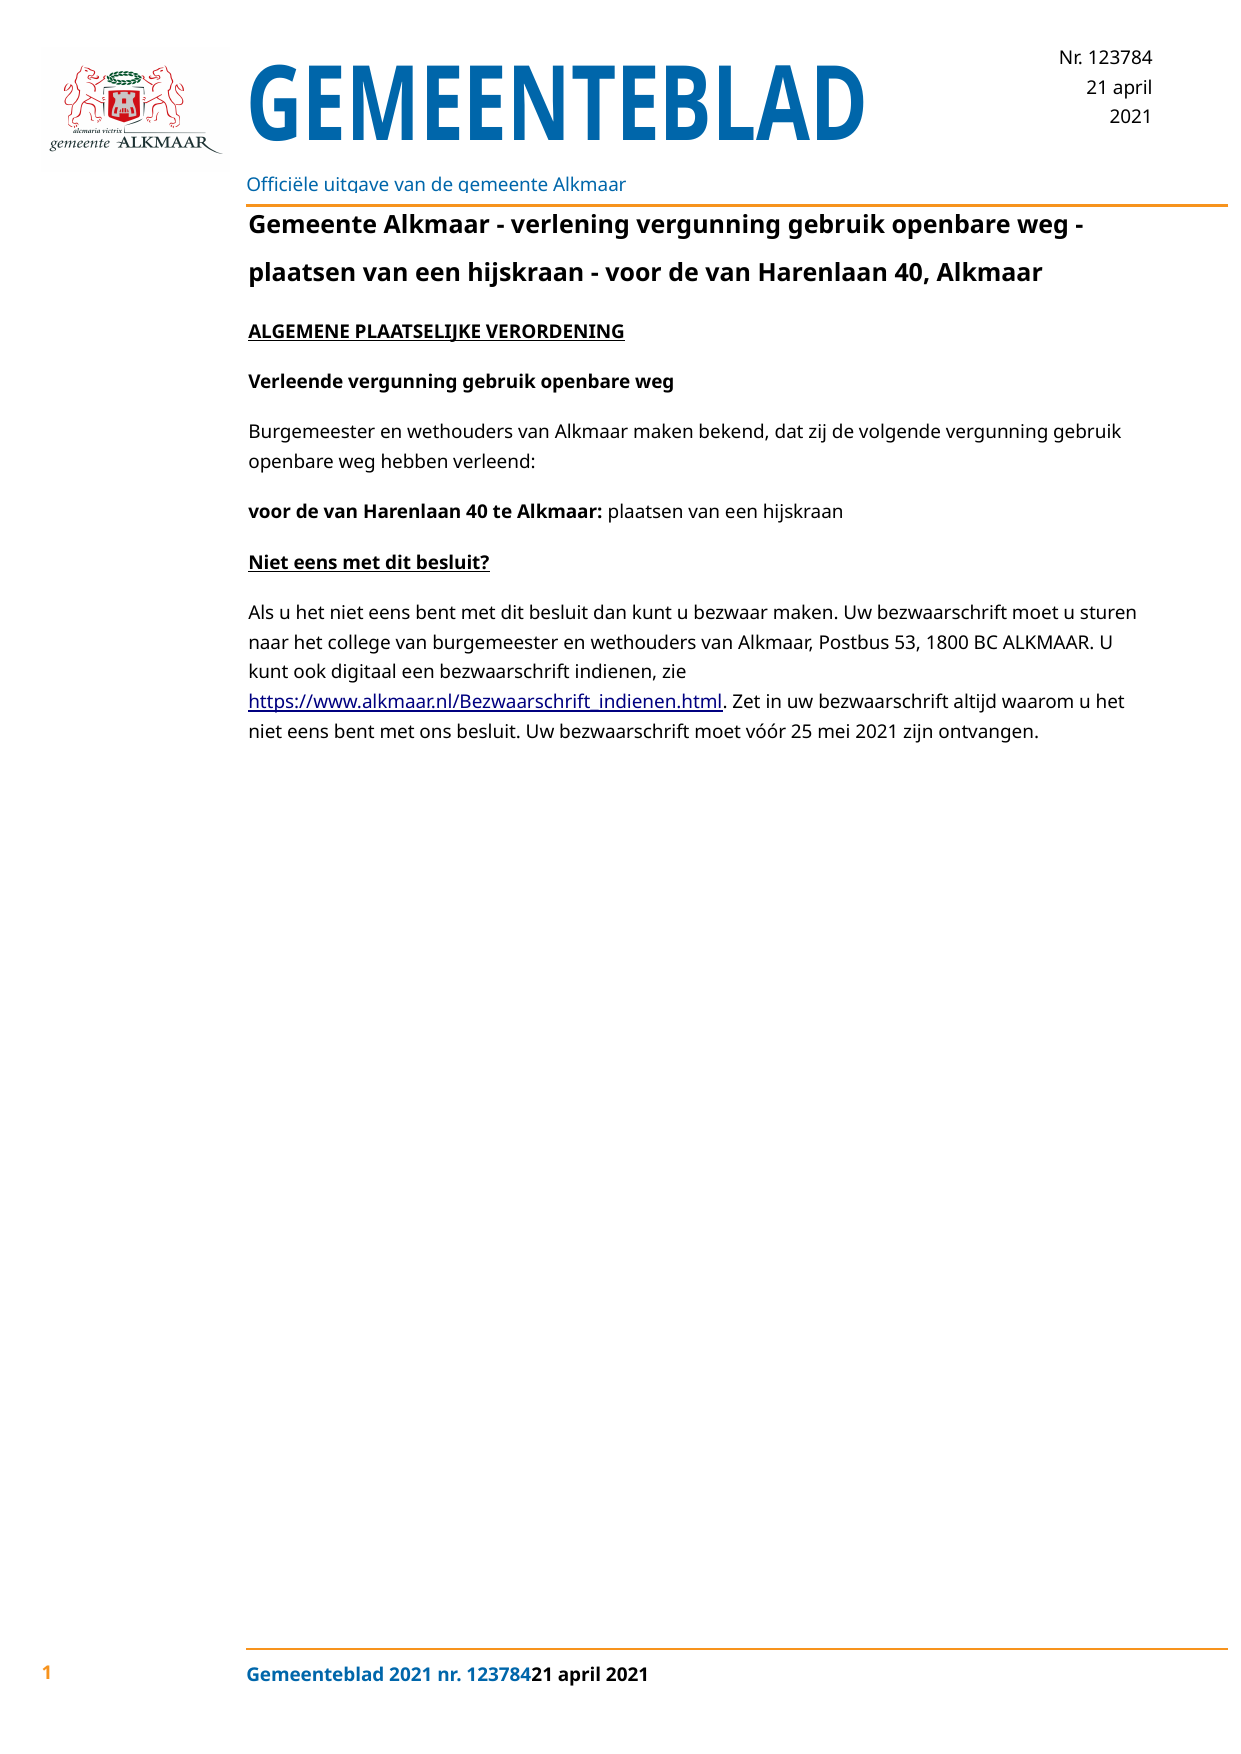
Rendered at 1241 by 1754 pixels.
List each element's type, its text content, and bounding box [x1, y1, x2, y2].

text Verleende vergunning gebruik openbare weg [248, 368, 1152, 394]
picture [41, 47, 231, 172]
text voor de van Harenlaan 40 te Alkmaar: plaatsen van een hijskraan [248, 499, 1152, 524]
text ALGEMENE PLAATSELIJKE VERORDENING [248, 318, 1152, 344]
text Gemeente Alkmaar - verlening vergunning gebruik openbare weg - plaatsen van een hijskraan - voor de van Harenlaan 40, Alkmaar [248, 207, 1152, 288]
text Als u het niet eens bent met dit besluit dan kunt u bezwaar maken. Uw bezwaarschrift moet u sturen naar het college van burgemeester en wethouders van Alkmaar, Postbus 53, 1800 BC ALKMAAR. U kunt ook digitaal een bezwaarschrift indienen, zie https://www.alkmaar.nl/Bezwaarschrift_indienen.html. Zet in uw bezwaarschrift altijd waarom u het niet eens bent met ons besluit. Uw bezwaarschrift moet vóór 25 mei 2021 zijn ontvangen. [248, 599, 1152, 744]
text Niet eens met dit besluit? [248, 549, 1152, 575]
text Burgemeester en wethouders van Alkmaar maken bekend, dat zij de volgende vergunning gebruik openbare weg hebben verleend: [248, 419, 1152, 474]
